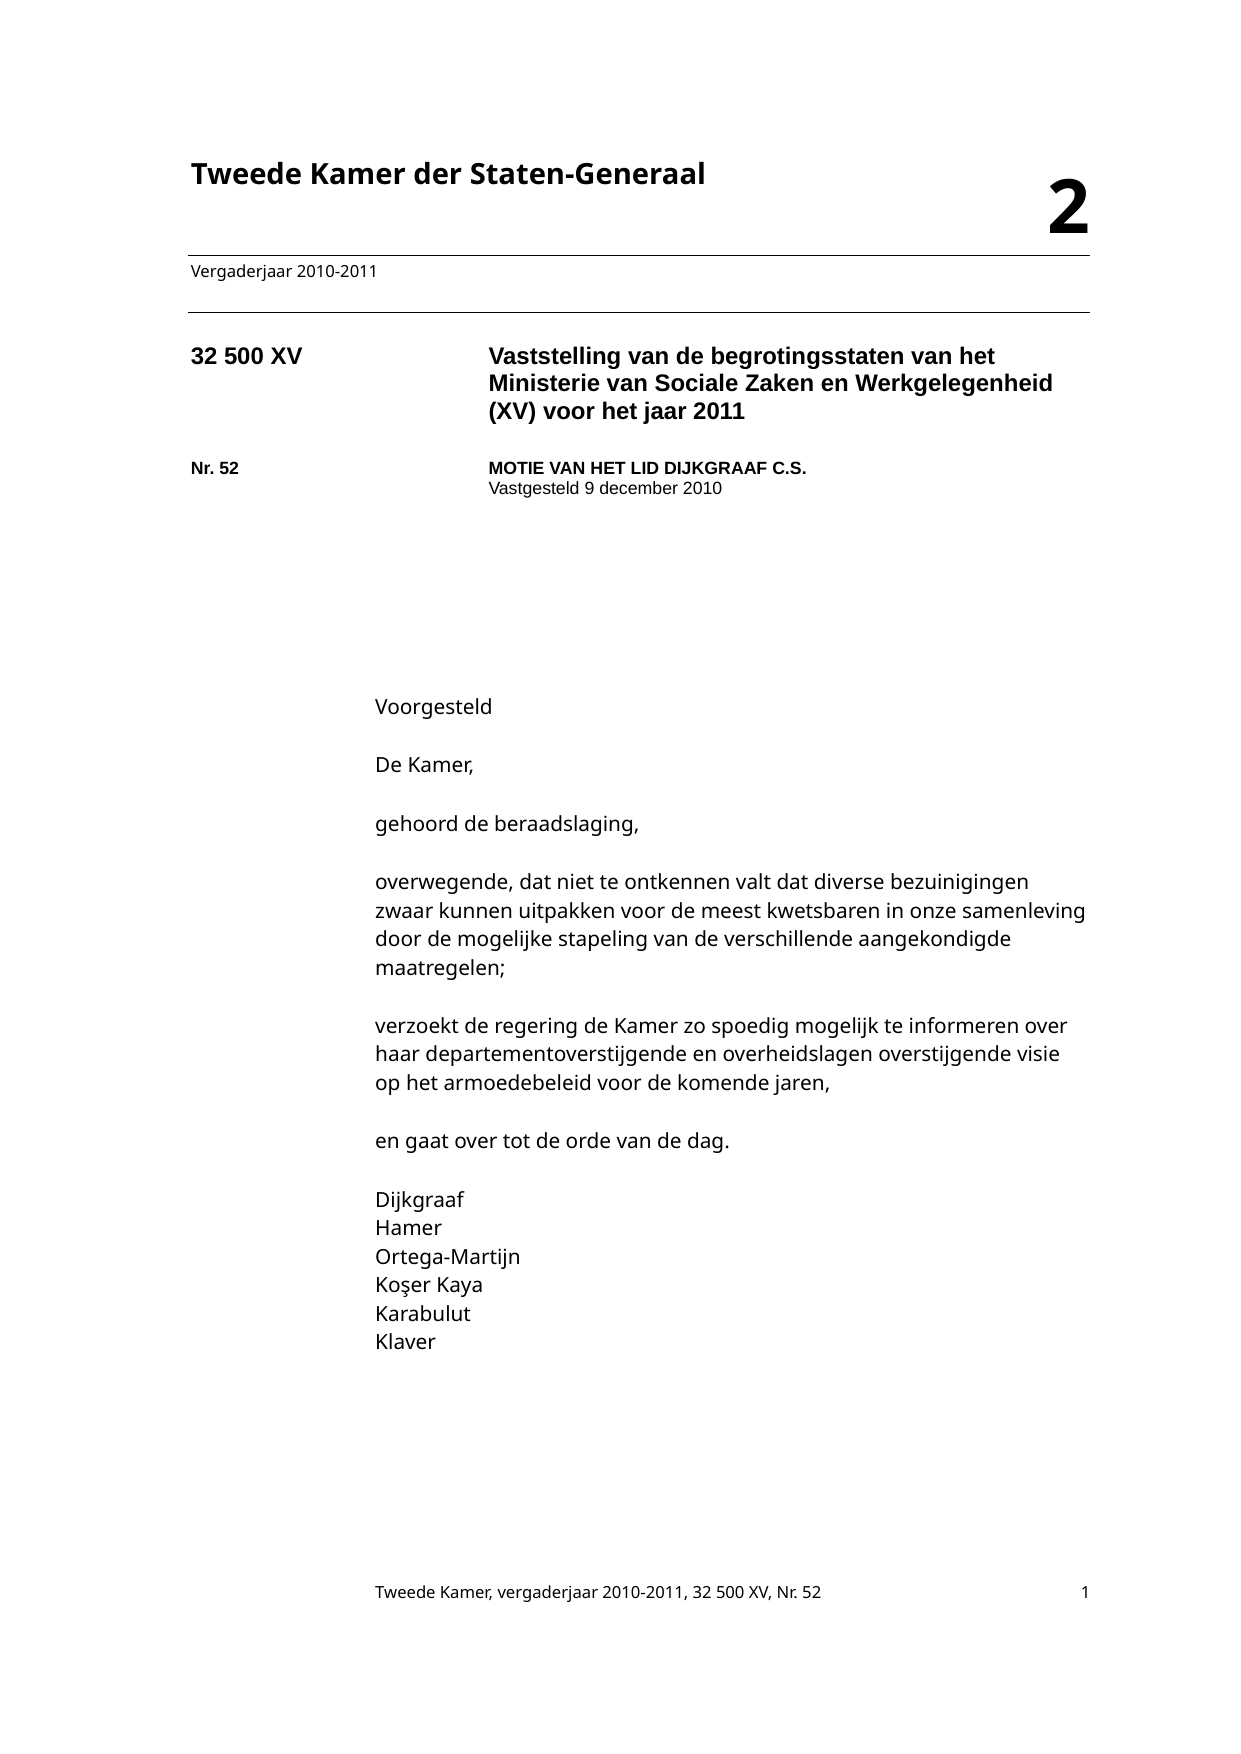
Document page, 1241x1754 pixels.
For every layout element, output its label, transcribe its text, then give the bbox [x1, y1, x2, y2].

text gehoord de beraadslaging, [375, 809, 1090, 837]
table_cell Nr. 52 [188, 455, 485, 573]
table_cell 32 500 XV [188, 339, 485, 454]
table_cell Vaststelling van de begrotingsstaten van het Ministerie van Sociale Zaken en Werkgelegenheid (XV) voor het jaar 2011 [485, 339, 1090, 454]
text Koşer Kaya [375, 1270, 1090, 1299]
table_cell [485, 313, 1090, 339]
text Karabulut [375, 1299, 1090, 1327]
text en gaat over tot de orde van de dag. [375, 1126, 1090, 1155]
text Ortega-Martijn [375, 1242, 1090, 1270]
table_header 2 [910, 150, 1090, 255]
text Hamer [375, 1213, 1090, 1242]
text Klaver [375, 1327, 1090, 1356]
table_cell Vergaderjaar 2010-2011 [188, 256, 485, 312]
table_cell [188, 313, 485, 339]
table_cell [485, 256, 1090, 312]
text Dijkgraaf [375, 1185, 1090, 1213]
text verzoekt de regering de Kamer zo spoedig mogelijk te informeren over haar departementoverstijgende en overheidslagen overstijgende visie op het armoedebeleid voor de komende jaren, [375, 1011, 1090, 1096]
table_header Tweede Kamer der Staten-Generaal [188, 150, 909, 255]
table_cell MOTIE VAN HET LID DIJKGRAAF C.S. Vastgesteld 9 december 2010 [485, 455, 1090, 573]
text Voorgesteld [375, 692, 1090, 721]
text De Kamer, [375, 751, 1090, 779]
text overwegende, dat niet te ontkennen valt dat diverse bezuinigingen zwaar kunnen uitpakken voor de meest kwetsbaren in onze samenleving door de mogelijke stapeling van de verschillende aangekondigde maatregelen; [375, 867, 1090, 981]
